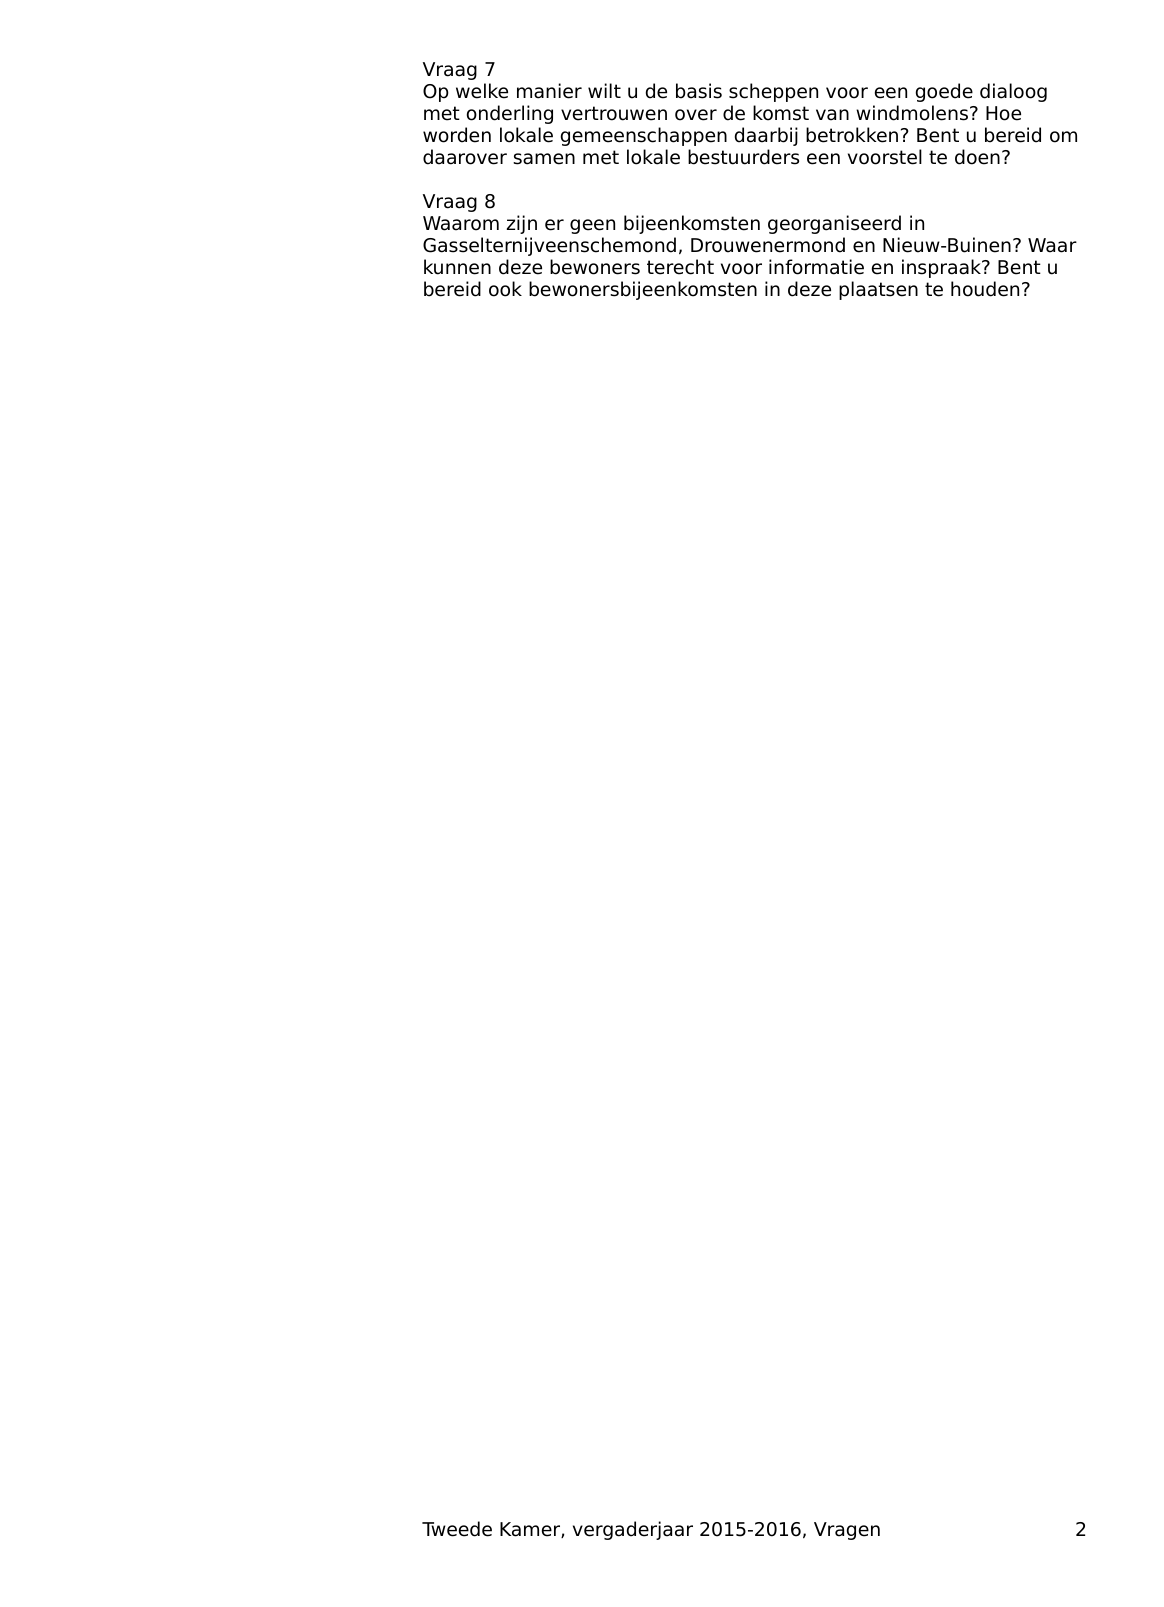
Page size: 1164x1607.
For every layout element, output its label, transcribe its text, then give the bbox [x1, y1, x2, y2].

text Op welke manier wilt u de basis scheppen voor een goede dialoog met onderling vertrouwen over de komst van windmolens? Hoe worden lokale gemeenschappen daarbij betrokken? Bent u bereid om daarover samen met lokale bestuurders een voorstel te doen? [422, 81, 1087, 169]
text Vraag 7 [422, 59, 1087, 81]
text Waarom zijn er geen bijeenkomsten georganiseerd in Gasselternijveenschemond, Drouwenermond en Nieuw-Buinen? Waar kunnen deze bewoners terecht voor informatie en inspraak? Bent u bereid ook bewonersbijeenkomsten in deze plaatsen te houden? [422, 213, 1087, 301]
text Vraag 8 [422, 191, 1087, 213]
